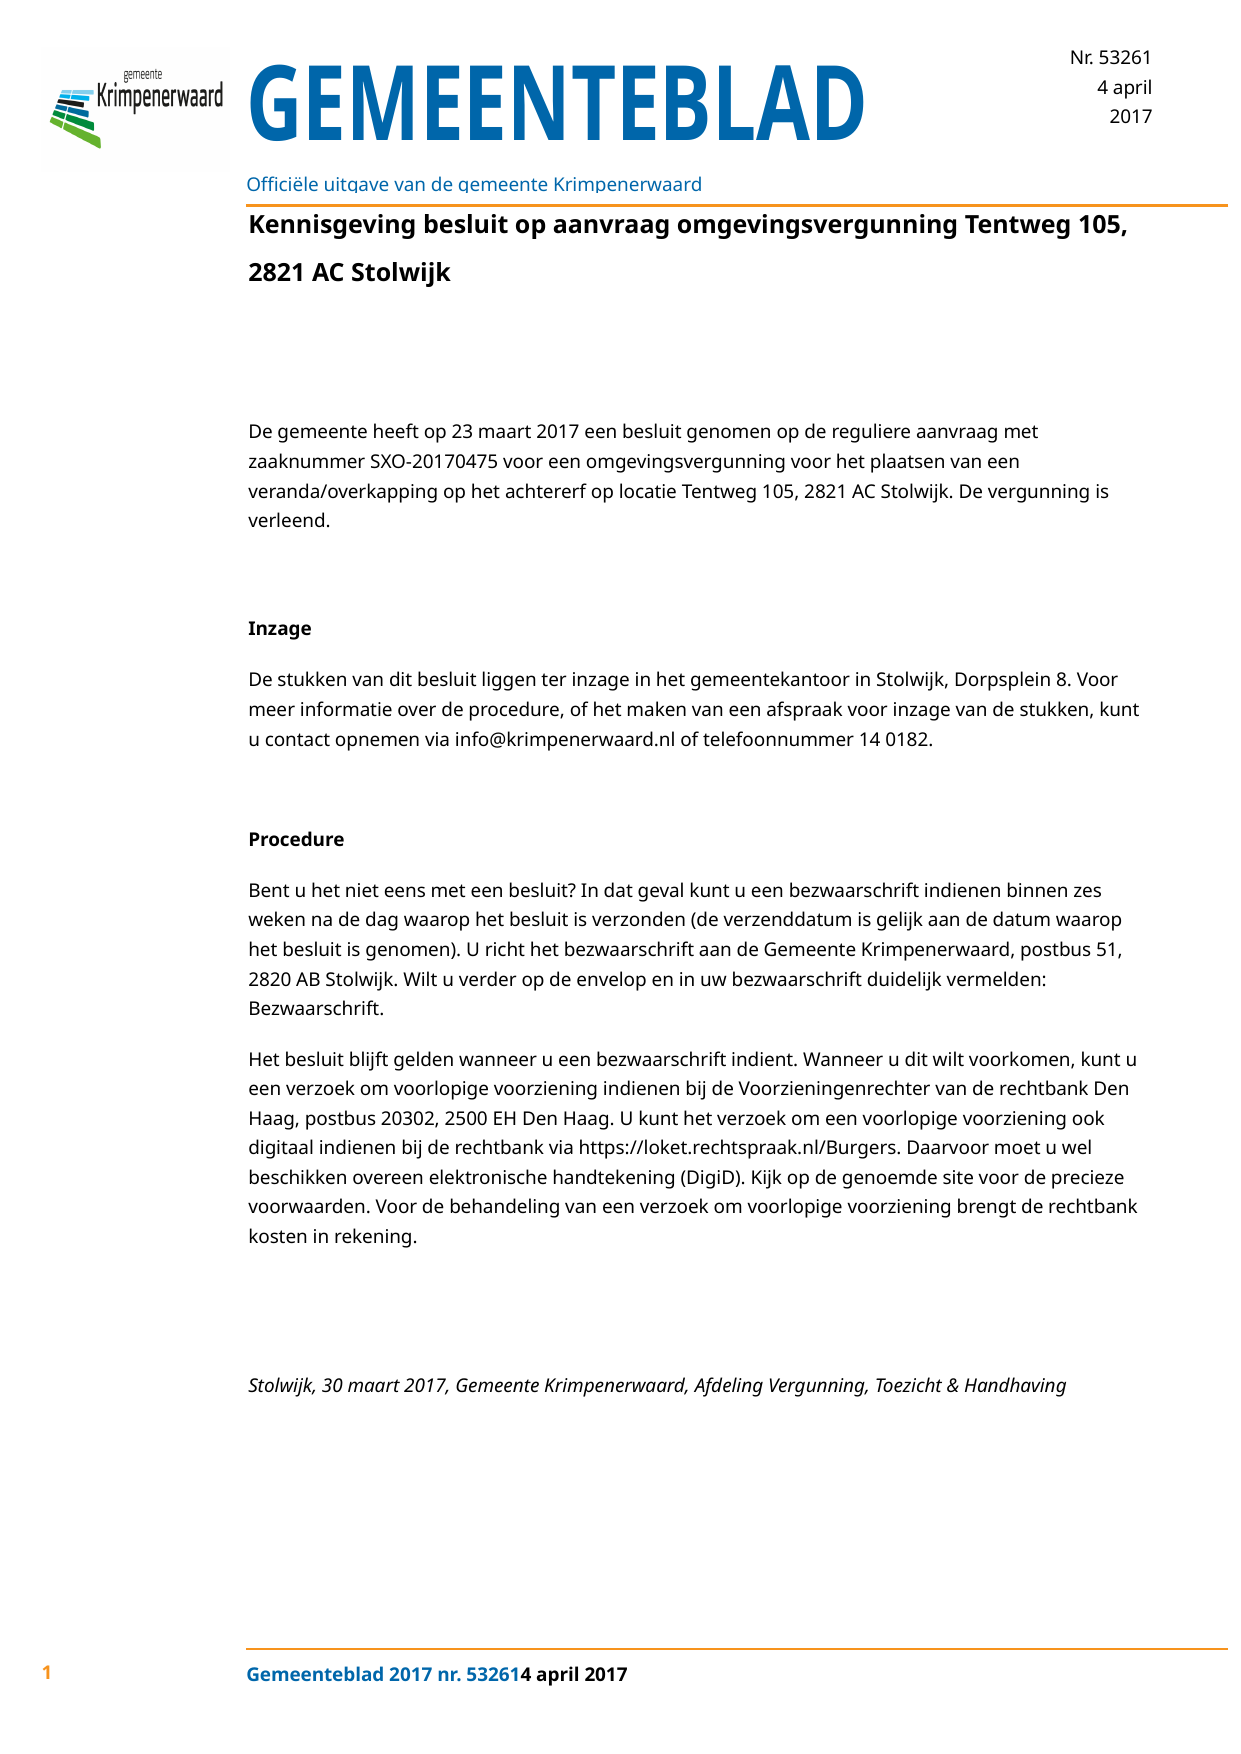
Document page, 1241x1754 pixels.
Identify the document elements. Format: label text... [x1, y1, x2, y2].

text Kennisgeving besluit op aanvraag omgevingsvergunning Tentweg 105, 2821 AC Stolwijk [248, 207, 1152, 288]
text Stolwijk, 30 maart 2017, Gemeente Krimpenerwaard, Afdeling Vergunning, Toezicht & Handhaving [248, 1372, 1152, 1398]
text De stukken van dit besluit liggen ter inzage in het gemeentekantoor in Stolwijk, Dorpsplein 8. Voor meer informatie over de procedure, of het maken van een afspraak voor inzage van de stukken, kunt u contact opnemen via info@krimpenerwaard.nl of telefoonnummer 14 0182. [248, 667, 1152, 752]
text Inzage [248, 612, 1152, 641]
text Procedure [248, 827, 1152, 852]
text De gemeente heeft op 23 maart 2017 een besluit genomen op de reguliere aanvraag met zaaknummer SXO-20170475 voor een omgevingsvergunning voor het plaatsen van een veranda/overkapping op het achtererf op locatie Tentweg 105, 2821 AC Stolwijk. De vergunning is verleend. [248, 419, 1152, 533]
text Bent u het niet eens met een besluit? In dat geval kunt u een bezwaarschrift indienen binnen zes weken na de dag waarop het besluit is verzonden (de verzenddatum is gelijk aan de datum waarop het besluit is genomen). U richt het bezwaarschrift aan de Gemeente Krimpenerwaard, postbus 51, 2820 AB Stolwijk. Wilt u verder op de envelop en in uw bezwaarschrift duidelijk vermelden: Bezwaarschrift. [248, 877, 1152, 1021]
picture [41, 47, 231, 172]
text Het besluit blijft gelden wanneer u een bezwaarschrift indient. Wanneer u dit wilt voorkomen, kunt u een verzoek om voorlopige voorziening indienen bij de Voorzieningenrechter van de rechtbank Den Haag, postbus 20302, 2500 EH Den Haag. U kunt het verzoek om een voorlopige voorziening ook digitaal indienen bij de rechtbank via https://loket.rechtspraak.nl/Burgers. Daarvoor moet u wel beschikken overeen elektronische handtekening (DigiD). Kijk op de genoemde site voor de precieze voorwaarden. Voor de behandeling van een verzoek om voorlopige voorziening brengt de rechtbank kosten in rekening. [248, 1046, 1152, 1249]
